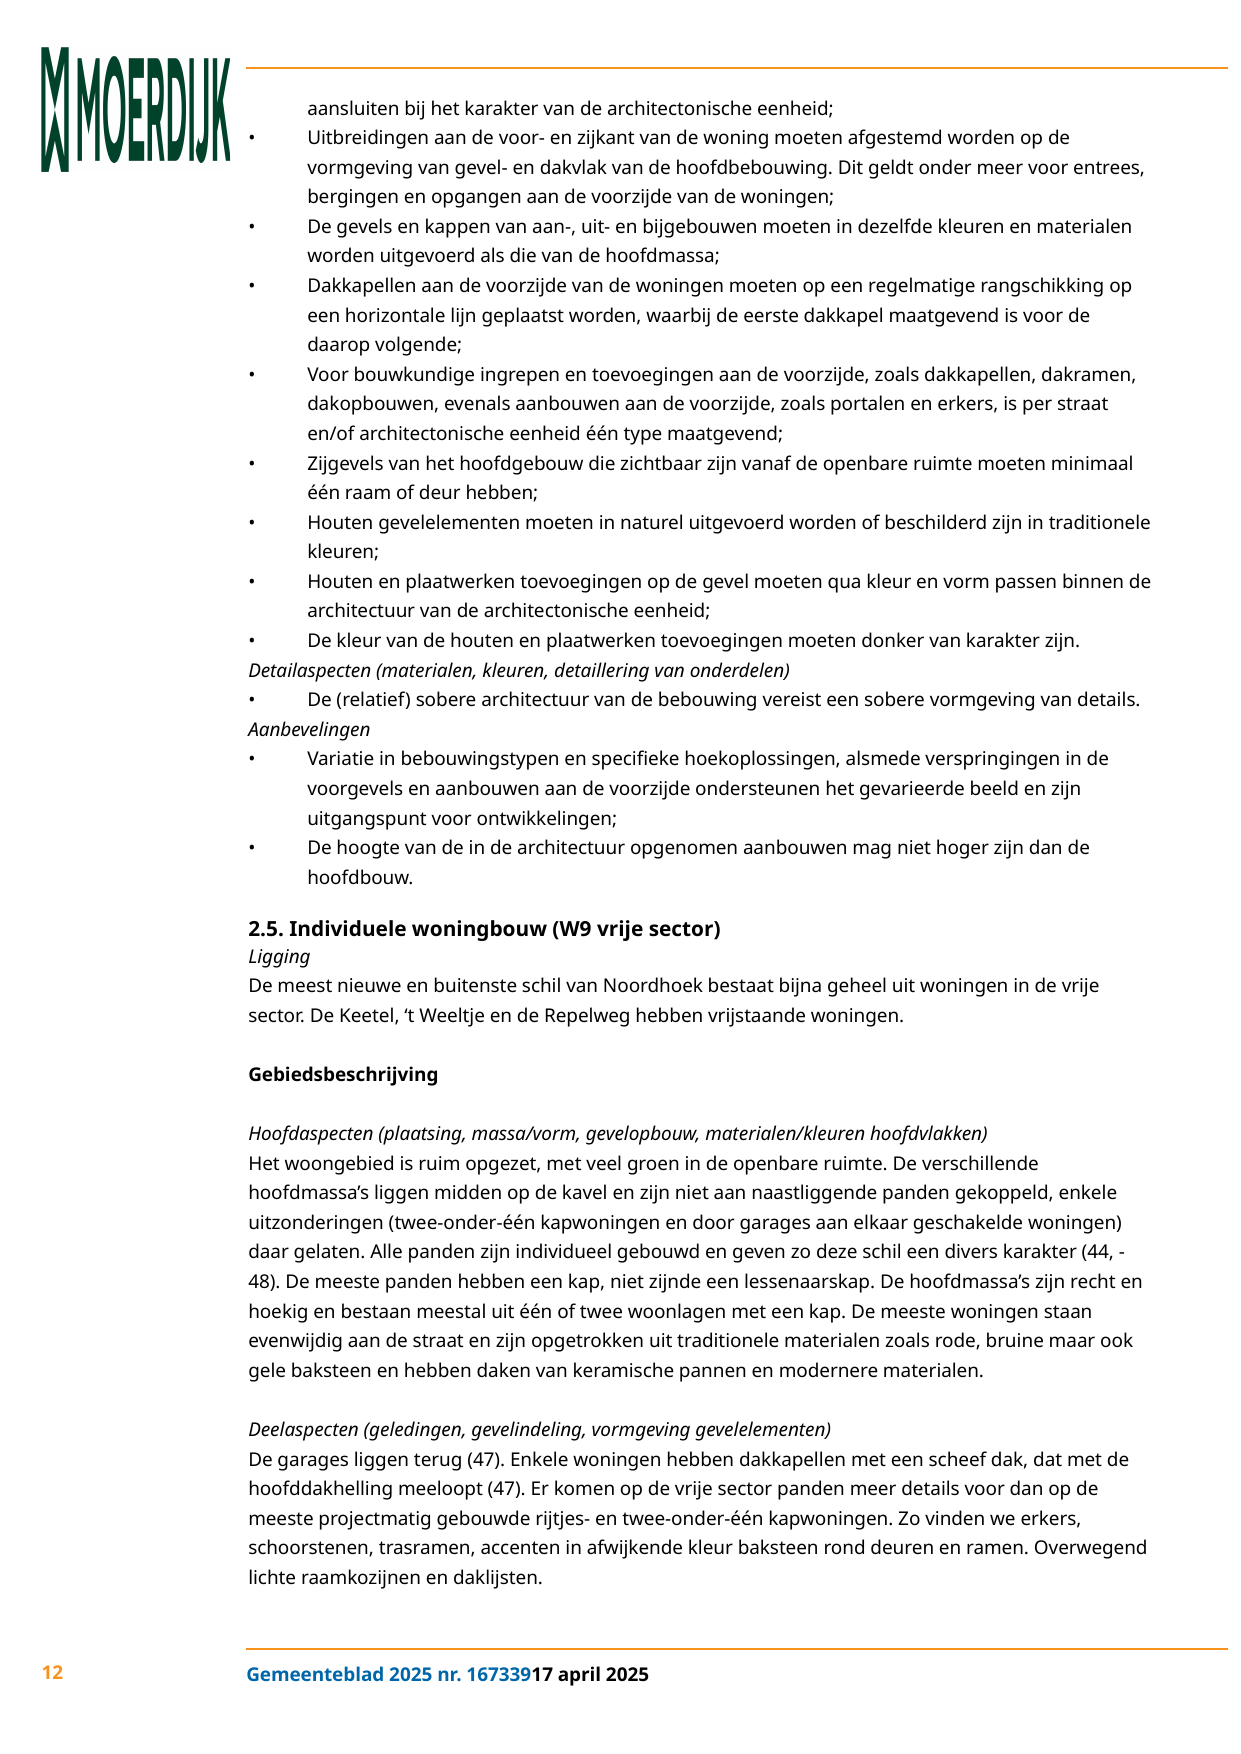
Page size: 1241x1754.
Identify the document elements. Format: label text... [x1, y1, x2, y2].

text Ligging [248, 943, 1152, 968]
list Voor bouwkundige ingrepen en toevoegingen aan de voorzijde, zoals dakkapellen, dakramen, dakopbouwen, evenals aanbouwen aan de voorzijde, zoals portalen en erkers, is per straat en/of architectonische eenheid één type maatgevend; [248, 361, 1152, 446]
text De meest nieuwe en buitenste schil van Noordhoek bestaat bijna geheel uit woningen in de vrije sector. De Keetel, ‘t Weeltje en de Repelweg hebben vrijstaande woningen. [248, 972, 1152, 1028]
text Hoofdaspecten (plaatsing, massa/vorm, gevelopbouw, materialen/kleuren hoofdvlakken) [248, 1120, 1152, 1146]
list Zijgevels van het hoofdgebouw die zichtbaar zijn vanaf de openbare ruimte moeten minimaal één raam of deur hebben; [248, 450, 1152, 505]
picture [41, 47, 231, 172]
text Gebiedsbeschrijving [248, 1061, 1152, 1087]
list Dakkapellen aan de voorzijde van de woningen moeten op een regelmatige rangschikking op een horizontale lijn geplaatst worden, waarbij de eerste dakkapel maatgevend is voor de daarop volgende; [248, 272, 1152, 357]
list De (relatief) sobere architectuur van de bebouwing vereist een sobere vormgeving van details. [248, 686, 1152, 712]
list Uitbreidingen aan de voor- en zijkant van de woning moeten afgestemd worden op de vormgeving van gevel- en dakvlak van de hoofdbebouwing. Dit geldt onder meer voor entrees, bergingen en opgangen aan de voorzijde van de woningen; [248, 124, 1152, 209]
list De kleur van de houten en plaatwerken toevoegingen moeten donker van karakter zijn. [248, 627, 1152, 653]
list Variatie in bebouwingstypen en specifieke hoekoplossingen, alsmede verspringingen in de voorgevels en aanbouwen aan de voorzijde ondersteunen het gevarieerde beeld en zijn uitgangspunt voor ontwikkelingen; [248, 746, 1152, 831]
text 2.5. Individuele woningbouw (W9 vrije sector) [248, 914, 1152, 943]
text De garages liggen terug (47). Enkele woningen hebben dakkapellen met een scheef dak, dat met de hoofddakhelling meeloopt (47). Er komen op de vrije sector panden meer details voor dan op de meeste projectmatig gebouwde rijtjes- en twee-onder-één kapwoningen. Zo vinden we erkers, schoorstenen, trasramen, accenten in afwijkende kleur baksteen rond deuren en ramen. Overwegend lichte raamkozijnen en daklijsten. [248, 1446, 1152, 1590]
list Houten gevelelementen moeten in naturel uitgevoerd worden of beschilderd zijn in traditionele kleuren; [248, 509, 1152, 564]
list Houten en plaatwerken toevoegingen op de gevel moeten qua kleur en vorm passen binnen de architectuur van de architectonische eenheid; [248, 568, 1152, 623]
text Aanbevelingen [248, 716, 1152, 742]
text Deelaspecten (geledingen, gevelindeling, vormgeving gevelelementen) [248, 1416, 1152, 1442]
text Detailaspecten (materialen, kleuren, detaillering van onderdelen) [248, 657, 1152, 683]
list De hoogte van de in de architectuur opgenomen aanbouwen mag niet hoger zijn dan de hoofdbouw. [248, 834, 1152, 890]
list De gevels en kappen van aan-, uit- en bijgebouwen moeten in dezelfde kleuren en materialen worden uitgevoerd als die van de hoofdmassa; [248, 213, 1152, 268]
text Het woongebied is ruim opgezet, met veel groen in de openbare ruimte. De verschillende hoofdmassa’s liggen midden op de kavel en zijn niet aan naastliggende panden gekoppeld, enkele uitzonderingen (twee-onder-één kapwoningen en door garages aan elkaar geschakelde woningen) daar gelaten. Alle panden zijn individueel gebouwd en geven zo deze schil een divers karakter (44, -48). De meeste panden hebben een kap, niet zijnde een lessenaarskap. De hoofdmassa’s zijn recht en hoekig en bestaan meestal uit één of twee woonlagen met een kap. De meeste woningen staan evenwijdig aan de straat en zijn opgetrokken uit traditionele materialen zoals rode, bruine maar ook gele baksteen en hebben daken van keramische pannen en modernere materialen. [248, 1150, 1152, 1383]
list aansluiten bij het karakter van de architectonische eenheid; [248, 95, 1152, 121]
